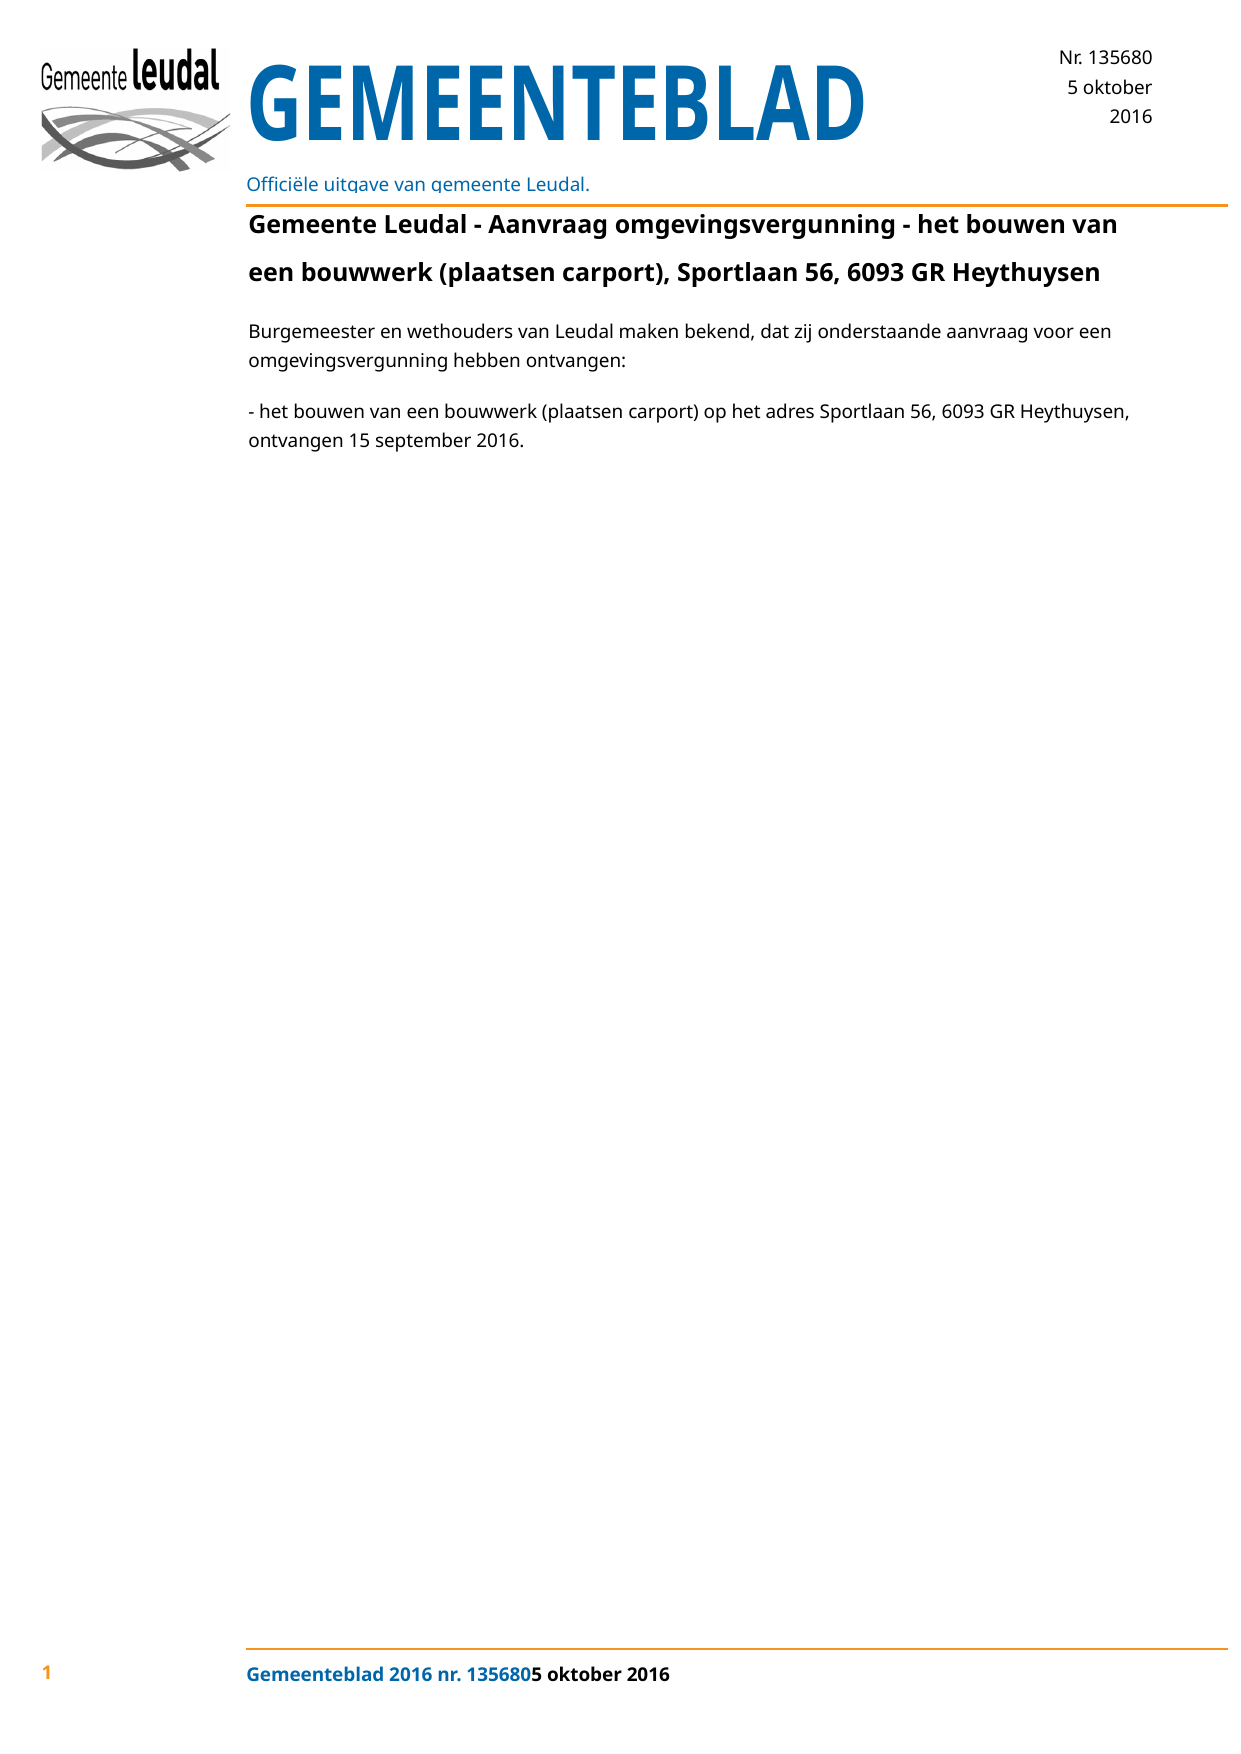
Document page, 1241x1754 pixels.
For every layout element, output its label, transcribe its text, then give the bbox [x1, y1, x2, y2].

text Burgemeester en wethouders van Leudal maken bekend, dat zij onderstaande aanvraag voor een omgevingsvergunning hebben ontvangen: [248, 318, 1152, 373]
text Gemeente Leudal - Aanvraag omgevingsvergunning - het bouwen van een bouwwerk (plaatsen carport), Sportlaan 56, 6093 GR Heythuysen [248, 207, 1152, 288]
picture [41, 47, 231, 172]
text - het bouwen van een bouwwerk (plaatsen carport) op het adres Sportlaan 56, 6093 GR Heythuysen, ontvangen 15 september 2016. [248, 398, 1152, 453]
